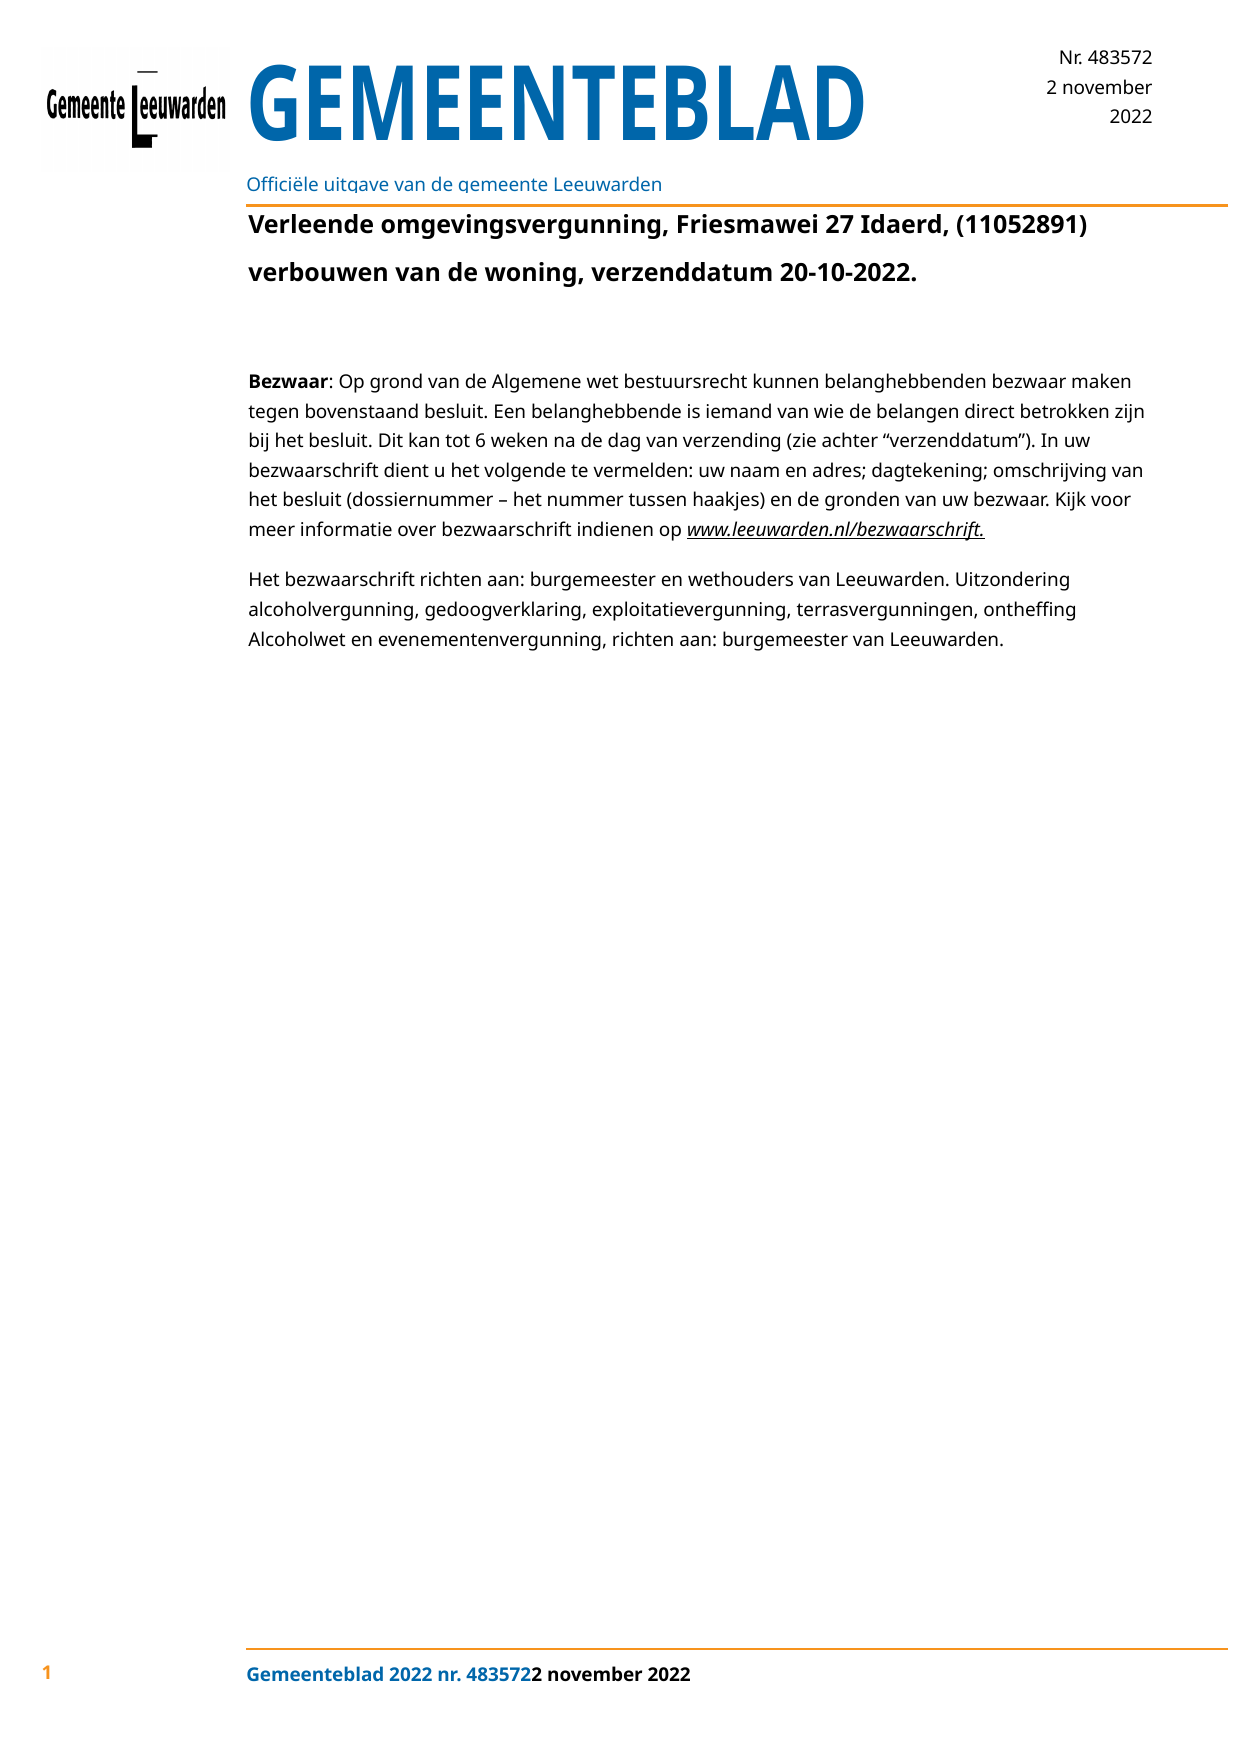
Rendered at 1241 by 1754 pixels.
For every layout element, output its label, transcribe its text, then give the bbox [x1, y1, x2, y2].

text Bezwaar: Op grond van de Algemene wet bestuursrecht kunnen belanghebbenden bezwaar maken tegen bovenstaand besluit. Een belanghebbende is iemand van wie de belangen direct betrokken zijn bij het besluit. Dit kan tot 6 weken na de dag van verzending (zie achter “verzenddatum”). In uw bezwaarschrift dient u het volgende te vermelden: uw naam en adres; dagtekening; omschrijving van het besluit (dossiernummer – het nummer tussen haakjes) en de gronden van uw bezwaar. Kijk voor meer informatie over bezwaarschrift indienen op www.leeuwarden.nl/bezwaarschrift. [248, 368, 1152, 542]
picture [41, 47, 231, 172]
text Verleende omgevingsvergunning, Friesmawei 27 Idaerd, (11052891) verbouwen van de woning, verzenddatum 20-10-2022. [248, 207, 1152, 288]
text Het bezwaarschrift richten aan: burgemeester en wethouders van Leeuwarden. Uitzondering alcoholvergunning, gedoogverklaring, exploitatievergunning, terrasvergunningen, ontheffing Alcoholwet en evenementenvergunning, richten aan: burgemeester van Leeuwarden. [248, 567, 1152, 652]
